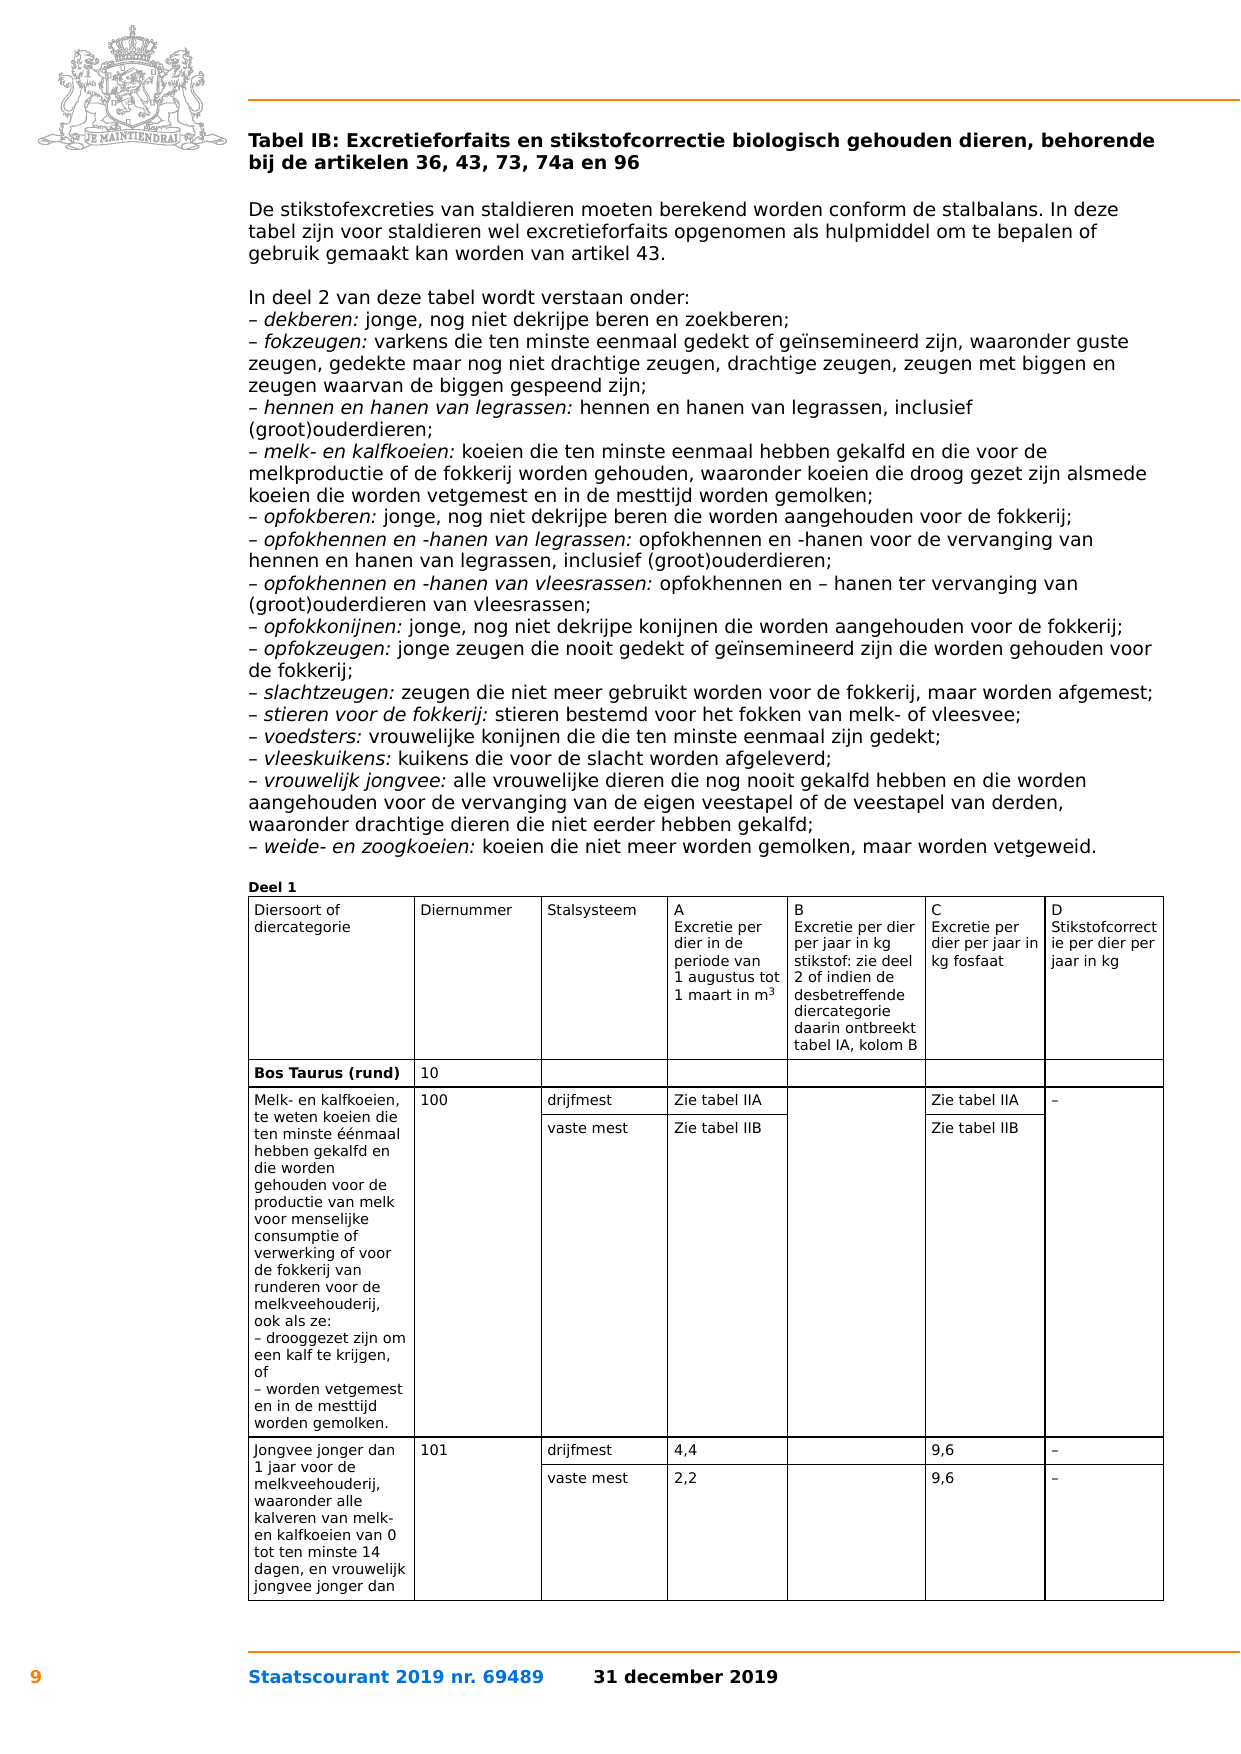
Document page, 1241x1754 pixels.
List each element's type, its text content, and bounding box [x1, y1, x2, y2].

table_cell [668, 1060, 787, 1086]
table_cell D Stikstofcorrectie per dier per jaar in kg [1046, 897, 1163, 1059]
table_cell Stalsysteem [542, 897, 667, 1059]
text – dekberen: jonge, nog niet dekrijpe beren en zoekberen; [248, 309, 1163, 331]
table_cell – [1046, 1088, 1163, 1436]
text – vrouwelijk jongvee: alle vrouwelijke dieren die nog nooit gekalfd hebben en die worden aangehouden voor de vervanging van de eigen veestapel of de veestapel van derden, waaronder drachtige dieren die niet eerder hebben gekalfd; [248, 770, 1163, 836]
table_cell – [1046, 1438, 1163, 1464]
text – opfokhennen en -hanen van legrassen: opfokhennen en -hanen voor de vervanging van hennen en hanen van legrassen, inclusief (groot)ouderdieren; [248, 528, 1163, 572]
table_cell vaste mest [542, 1115, 667, 1436]
text – stieren voor de fokkerij: stieren bestemd voor het fokken van melk- of vleesvee; [248, 704, 1163, 726]
table_cell drijfmest [542, 1088, 667, 1114]
table_cell Jongvee jonger dan 1 jaar voor de melkveehouderij, waaronder alle kalveren van melk- en kalfkoeien van 0 tot ten minste 14 dagen, en vrouwelijk jongvee jonger dan [249, 1438, 414, 1599]
table_cell [788, 1465, 925, 1599]
table_header Deel 1 [248, 880, 1163, 896]
table_cell Zie tabel IIB [668, 1115, 787, 1436]
table_cell 101 [415, 1438, 541, 1599]
table_cell 9,6 [926, 1465, 1044, 1599]
text – opfokberen: jonge, nog niet dekrijpe beren die worden aangehouden voor de fokkerij; [248, 506, 1163, 528]
text De stikstofexcreties van staldieren moeten berekend worden conform de stalbalans. In deze tabel zijn voor staldieren wel excretieforfaits opgenomen als hulpmiddel om te bepalen of gebruik gemaakt kan worden van artikel 43. [248, 199, 1163, 265]
table_cell [542, 1060, 667, 1086]
table_cell [926, 1060, 1044, 1086]
table_cell vaste mest [542, 1465, 667, 1599]
picture [38, 25, 227, 150]
table_cell [788, 1060, 925, 1086]
table_cell drijfmest [542, 1438, 667, 1464]
text In deel 2 van deze tabel wordt verstaan onder: [248, 287, 1163, 309]
table_cell 2,2 [668, 1465, 787, 1599]
table_cell [788, 1438, 925, 1464]
table_cell Diersoort of diercategorie [249, 897, 414, 1059]
table_cell Diernummer [415, 897, 541, 1059]
text – fokzeugen: varkens die ten minste eenmaal gedekt of geïnsemineerd zijn, waaronder guste zeugen, gedekte maar nog niet drachtige zeugen, drachtige zeugen, zeugen met biggen en zeugen waarvan de biggen gespeend zijn; [248, 331, 1163, 397]
table_cell 9,6 [926, 1438, 1044, 1464]
text – slachtzeugen: zeugen die niet meer gebruikt worden voor de fokkerij, maar worden afgemest; [248, 682, 1163, 704]
table_cell C Excretie per dier per jaar in kg fosfaat [926, 897, 1044, 1059]
table_cell B Excretie per dier per jaar in kg stikstof: zie deel 2 of indien de desbetreffende diercategorie daarin ontbreekt tabel IA, kolom B [788, 897, 925, 1059]
text – opfokhennen en -hanen van vleesrassen: opfokhennen en – hanen ter vervanging van (groot)ouderdieren van vleesrassen; [248, 572, 1163, 616]
text – weide- en zoogkoeien: koeien die niet meer worden gemolken, maar worden vetgeweid. [248, 836, 1163, 858]
table_cell [788, 1088, 925, 1436]
text – hennen en hanen van legrassen: hennen en hanen van legrassen, inclusief (groot)ouderdieren; [248, 397, 1163, 441]
table_cell Zie tabel IIA [926, 1088, 1044, 1114]
table_cell Zie tabel IIA [668, 1088, 787, 1114]
text – opfokzeugen: jonge zeugen die nooit gedekt of geïnsemineerd zijn die worden gehouden voor de fokkerij; [248, 638, 1163, 682]
table_cell 4,4 [668, 1438, 787, 1464]
table_cell Bos Taurus (rund) [249, 1060, 414, 1086]
table_cell Melk- en kalfkoeien, te weten koeien die ten minste éénmaal hebben gekalfd en die worden gehouden voor de productie van melk voor menselijke consumptie of verwerking of voor de fokkerij van runderen voor de melkveehouderij, ook als ze: – drooggezet zijn om een kalf te krijgen, of – worden vetgemest en in de mesttijd worden gemolken. [249, 1088, 414, 1436]
text – melk- en kalfkoeien: koeien die ten minste eenmaal hebben gekalfd en die voor de melkproductie of de fokkerij worden gehouden, waaronder koeien die droog gezet zijn alsmede koeien die worden vetgemest en in de mesttijd worden gemolken; [248, 441, 1163, 506]
text – opfokkonijnen: jonge, nog niet dekrijpe konijnen die worden aangehouden voor de fokkerij; [248, 616, 1163, 638]
subtitle Tabel IB: Excretieforfaits en stikstofcorrectie biologisch gehouden dieren, behorende bij de artikelen 36, 43, 73, 74a en 96 [248, 130, 1163, 174]
table_cell 100 [415, 1088, 541, 1436]
table_cell Zie tabel IIB [926, 1115, 1044, 1436]
table_cell [1046, 1060, 1163, 1086]
text – vleeskuikens: kuikens die voor de slacht worden afgeleverd; [248, 748, 1163, 770]
table_cell 10 [415, 1060, 541, 1086]
table_cell – [1046, 1465, 1163, 1599]
text – voedsters: vrouwelijke konijnen die die ten minste eenmaal zijn gedekt; [248, 726, 1163, 748]
table_cell A Excretie per dier in de periode van 1 augustus tot 1 maart in m3 [668, 897, 787, 1059]
